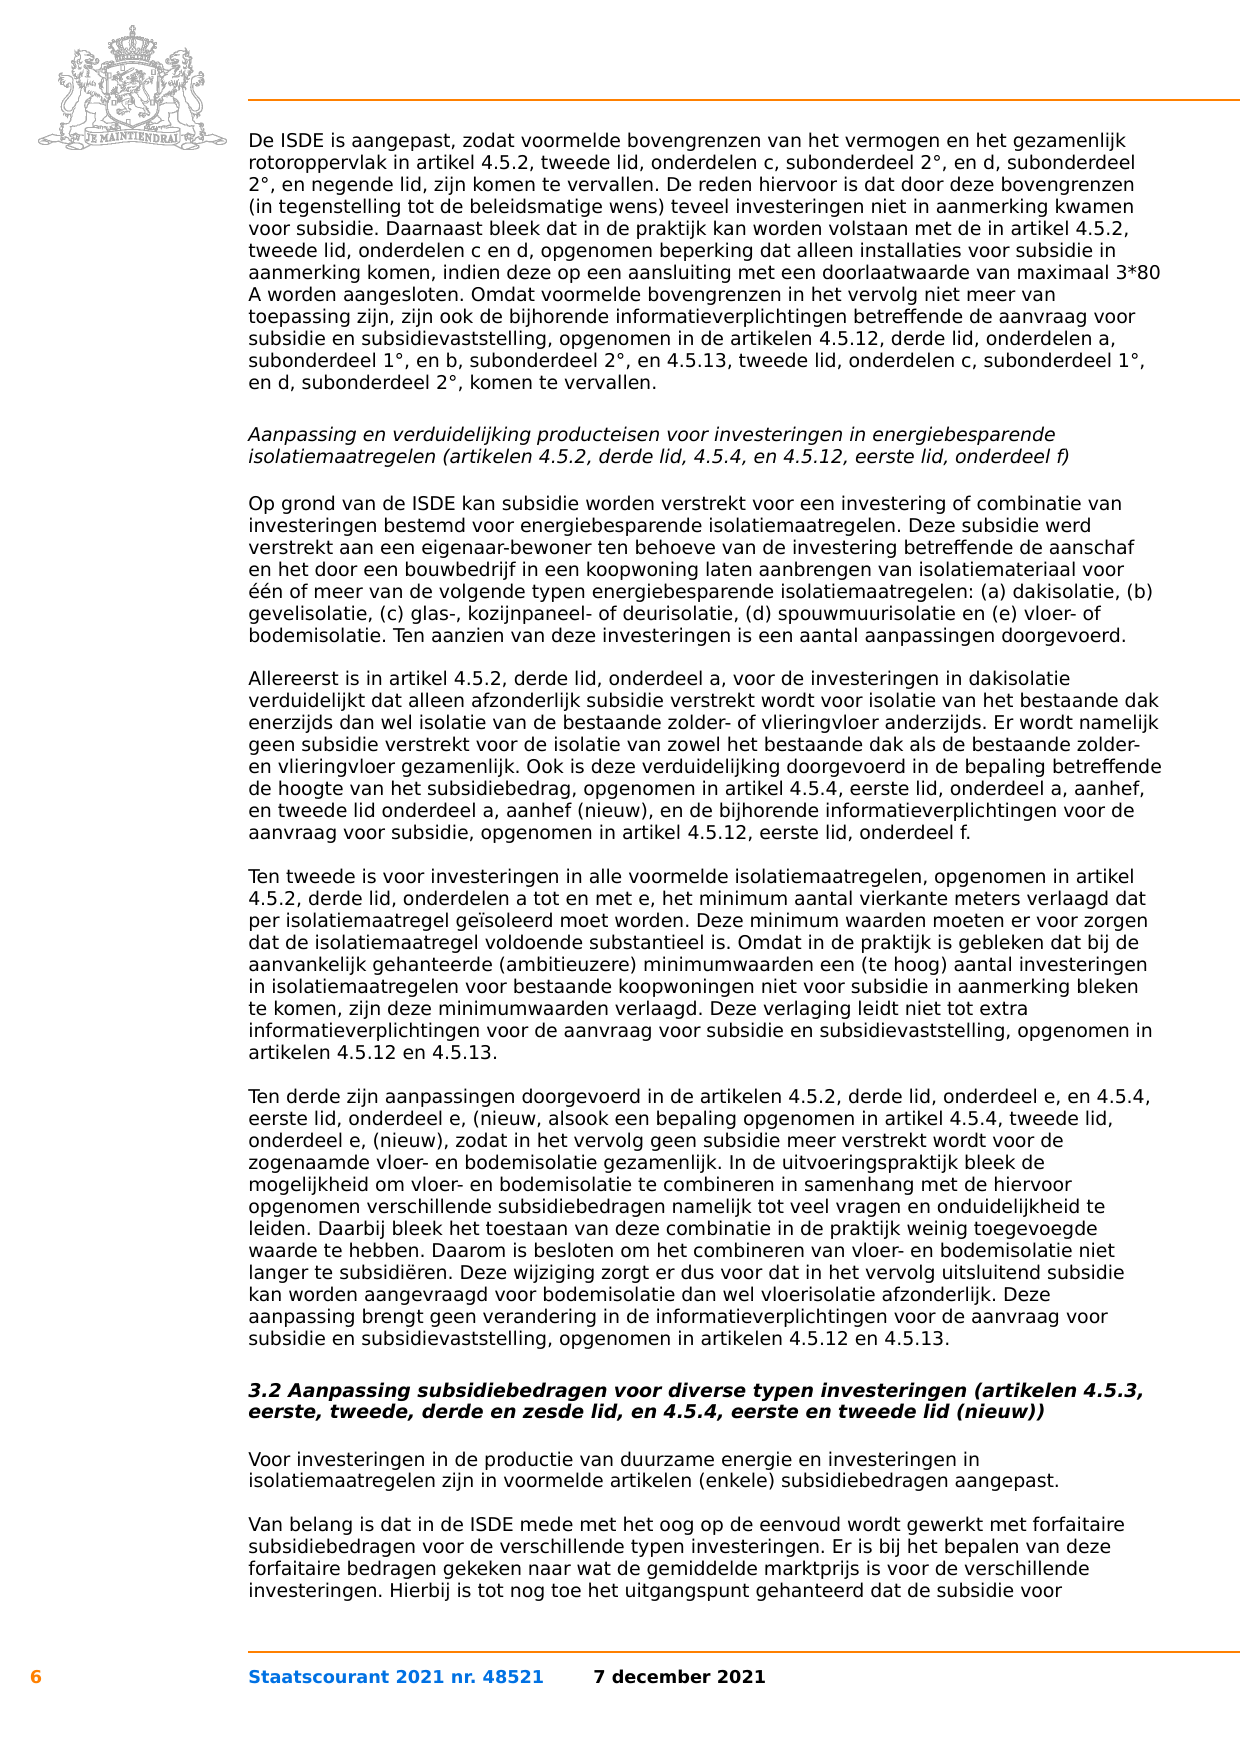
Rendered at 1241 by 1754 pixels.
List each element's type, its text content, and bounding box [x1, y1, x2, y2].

text Voor investeringen in de productie van duurzame energie en investeringen in isolatiemaatregelen zijn in voormelde artikelen (enkele) subsidiebedragen aangepast. [248, 1448, 1163, 1492]
picture [38, 25, 227, 150]
text Ten tweede is voor investeringen in alle voormelde isolatiemaatregelen, opgenomen in artikel 4.5.2, derde lid, onderdelen a tot en met e, het minimum aantal vierkante meters verlaagd dat per isolatiemaatregel geïsoleerd moet worden. Deze minimum waarden moeten er voor zorgen dat de isolatiemaatregel voldoende substantieel is. Omdat in de praktijk is gebleken dat bij de aanvankelijk gehanteerde (ambitieuzere) minimumwaarden een (te hoog) aantal investeringen in isolatiemaatregelen voor bestaande koopwoningen niet voor subsidie in aanmerking bleken te komen, zijn deze minimumwaarden verlaagd. Deze verlaging leidt niet tot extra informatieverplichtingen voor de aanvraag voor subsidie en subsidievaststelling, opgenomen in artikelen 4.5.12 en 4.5.13. [248, 866, 1163, 1064]
subtitle Aanpassing en verduidelijking producteisen voor investeringen in energiebesparende isolatiemaatregelen (artikelen 4.5.2, derde lid, 4.5.4, en 4.5.12, eerste lid, onderdeel f) [248, 424, 1163, 468]
text Ten derde zijn aanpassingen doorgevoerd in de artikelen 4.5.2, derde lid, onderdeel e, en 4.5.4, eerste lid, onderdeel e, (nieuw, alsook een bepaling opgenomen in artikel 4.5.4, tweede lid, onderdeel e, (nieuw), zodat in het vervolg geen subsidie meer verstrekt wordt voor de zogenaamde vloer- en bodemisolatie gezamenlijk. In de uitvoeringspraktijk bleek de mogelijkheid om vloer- en bodemisolatie te combineren in samenhang met de hiervoor opgenomen verschillende subsidiebedragen namelijk tot veel vragen en onduidelijkheid te leiden. Daarbij bleek het toestaan van deze combinatie in de praktijk weinig toegevoegde waarde te hebben. Daarom is besloten om het combineren van vloer- en bodemisolatie niet langer te subsidiëren. Deze wijziging zorgt er dus voor dat in het vervolg uitsluitend subsidie kan worden aangevraagd voor bodemisolatie dan wel vloerisolatie afzonderlijk. Deze aanpassing brengt geen verandering in de informatieverplichtingen voor de aanvraag voor subsidie en subsidievaststelling, opgenomen in artikelen 4.5.12 en 4.5.13. [248, 1086, 1163, 1349]
subtitle 3.2 Aanpassing subsidiebedragen voor diverse typen investeringen (artikelen 4.5.3, eerste, tweede, derde en zesde lid, en 4.5.4, eerste en tweede lid (nieuw)) [248, 1379, 1163, 1423]
text Van belang is dat in de ISDE mede met het oog op de eenvoud wordt gewerkt met forfaitaire subsidiebedragen voor de verschillende typen investeringen. Er is bij het bepalen van deze forfaitaire bedragen gekeken naar wat de gemiddelde marktprijs is voor de verschillende investeringen. Hierbij is tot nog toe het uitgangspunt gehanteerd dat de subsidie voor [248, 1514, 1163, 1602]
text Op grond van de ISDE kan subsidie worden verstrekt voor een investering of combinatie van investeringen bestemd voor energiebesparende isolatiemaatregelen. Deze subsidie werd verstrekt aan een eigenaar-bewoner ten behoeve van de investering betreffende de aanschaf en het door een bouwbedrijf in een koopwoning laten aanbrengen van isolatiemateriaal voor één of meer van de volgende typen energiebesparende isolatiemaatregelen: (a) dakisolatie, (b) gevelisolatie, (c) glas-, kozijnpaneel- of deurisolatie, (d) spouwmuurisolatie en (e) vloer- of bodemisolatie. Ten aanzien van deze investeringen is een aantal aanpassingen doorgevoerd. [248, 493, 1163, 646]
text Allereerst is in artikel 4.5.2, derde lid, onderdeel a, voor de investeringen in dakisolatie verduidelijkt dat alleen afzonderlijk subsidie verstrekt wordt voor isolatie van het bestaande dak enerzijds dan wel isolatie van de bestaande zolder- of vlieringvloer anderzijds. Er wordt namelijk geen subsidie verstrekt voor de isolatie van zowel het bestaande dak als de bestaande zolder- en vlieringvloer gezamenlijk. Ook is deze verduidelijking doorgevoerd in de bepaling betreffende de hoogte van het subsidiebedrag, opgenomen in artikel 4.5.4, eerste lid, onderdeel a, aanhef, en tweede lid onderdeel a, aanhef (nieuw), en de bijhorende informatieverplichtingen voor de aanvraag voor subsidie, opgenomen in artikel 4.5.12, eerste lid, onderdeel f. [248, 668, 1163, 844]
text De ISDE is aangepast, zodat voormelde bovengrenzen van het vermogen en het gezamenlijk rotoroppervlak in artikel 4.5.2, tweede lid, onderdelen c, subonderdeel 2°, en d, subonderdeel 2°, en negende lid, zijn komen te vervallen. De reden hiervoor is dat door deze bovengrenzen (in tegenstelling tot de beleidsmatige wens) teveel investeringen niet in aanmerking kwamen voor subsidie. Daarnaast bleek dat in de praktijk kan worden volstaan met de in artikel 4.5.2, tweede lid, onderdelen c en d, opgenomen beperking dat alleen installaties voor subsidie in aanmerking komen, indien deze op een aansluiting met een doorlaatwaarde van maximaal 3*80 A worden aangesloten. Omdat voormelde bovengrenzen in het vervolg niet meer van toepassing zijn, zijn ook de bijhorende informatieverplichtingen betreffende de aanvraag voor subsidie en subsidievaststelling, opgenomen in de artikelen 4.5.12, derde lid, onderdelen a, subonderdeel 1°, en b, subonderdeel 2°, en 4.5.13, tweede lid, onderdelen c, subonderdeel 1°, en d, subonderdeel 2°, komen te vervallen. [248, 130, 1163, 394]
